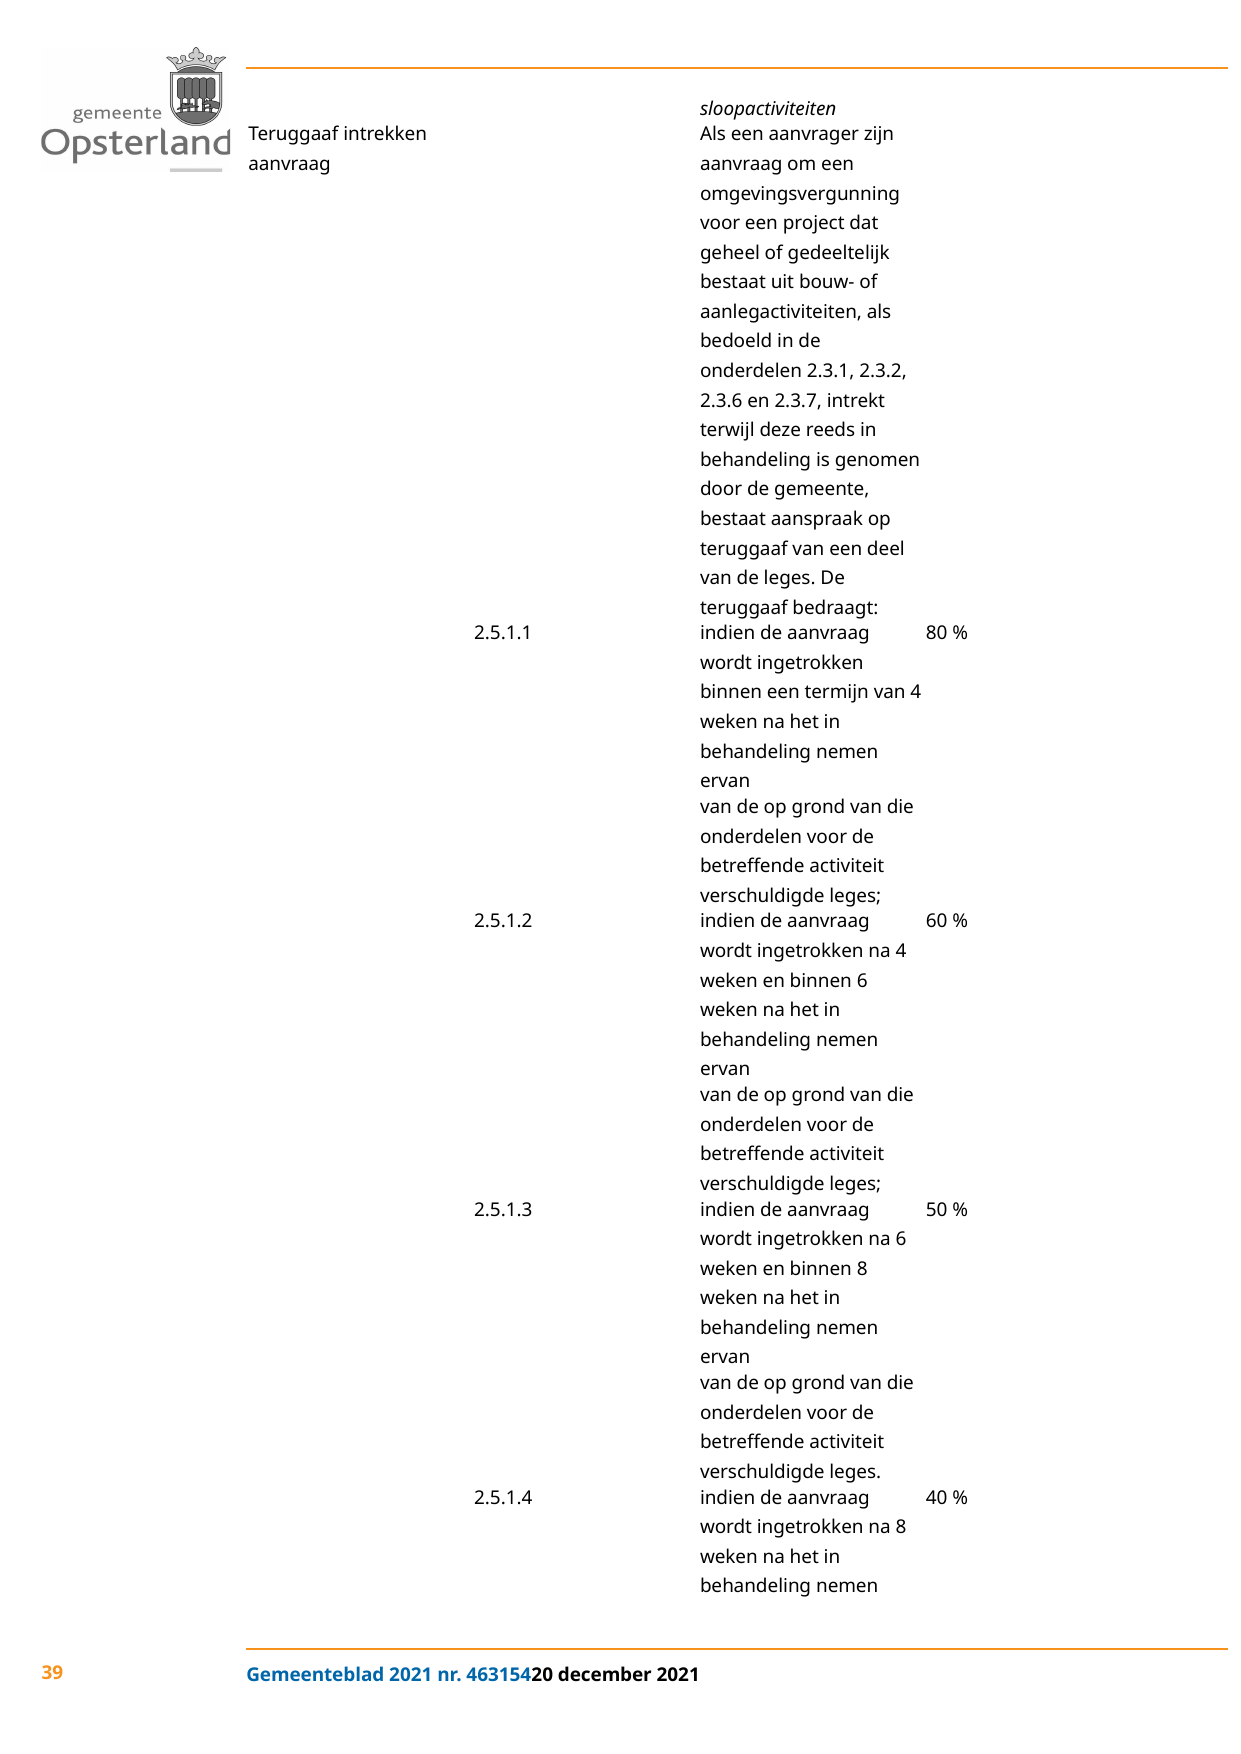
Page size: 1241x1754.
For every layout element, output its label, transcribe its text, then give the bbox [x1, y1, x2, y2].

table_cell [926, 1370, 1152, 1484]
table_cell 80 % [926, 620, 1152, 793]
picture [41, 47, 231, 172]
table_header sloopactiviteiten [700, 95, 926, 121]
table_cell [248, 1484, 474, 1598]
table_header [926, 95, 1152, 121]
table_header [474, 95, 700, 121]
table_cell [926, 793, 1152, 908]
table_cell [926, 121, 1152, 619]
table_cell 40 % [926, 1484, 1152, 1598]
table_cell Als een aanvrager zijn aanvraag om een omgevingsvergunning voor een project dat geheel of gedeeltelijk bestaat uit bouw- of aanlegactiviteiten, als bedoeld in de onderdelen 2.3.1, 2.3.2, 2.3.6 en 2.3.7, intrekt terwijl deze reeds in behandeling is genomen door de gemeente, bestaat aanspraak op teruggaaf van een deel van de leges. De teruggaaf bedraagt: [700, 121, 926, 619]
table_cell [248, 1196, 474, 1484]
table_cell indien de aanvraag wordt ingetrokken na 4 weken en binnen 6 weken na het in behandeling nemen ervan [700, 908, 926, 1081]
table_cell indien de aanvraag wordt ingetrokken binnen een termijn van 4 weken na het in behandeling nemen ervan [700, 620, 926, 793]
table_cell van de op grond van die onderdelen voor de betreffende activiteit verschuldigde leges; [700, 1081, 926, 1196]
table_cell 2.5.1.2 [474, 908, 700, 1196]
table_cell Teruggaaf intrekken aanvraag [248, 121, 474, 619]
table_cell van de op grond van die onderdelen voor de betreffende activiteit verschuldigde leges. [700, 1370, 926, 1484]
table_cell 2.5.1.1 [474, 620, 700, 908]
table_cell indien de aanvraag wordt ingetrokken na 8 weken na het in behandeling nemen [700, 1484, 926, 1598]
table_cell [926, 1081, 1152, 1196]
table_cell van de op grond van die onderdelen voor de betreffende activiteit verschuldigde leges; [700, 793, 926, 908]
table_cell 50 % [926, 1196, 1152, 1369]
table_cell 2.5.1.4 [474, 1484, 700, 1598]
table_cell indien de aanvraag wordt ingetrokken na 6 weken en binnen 8 weken na het in behandeling nemen ervan [700, 1196, 926, 1369]
table_cell [248, 620, 474, 908]
table_cell 60 % [926, 908, 1152, 1081]
table_cell [474, 121, 700, 619]
table_cell [248, 908, 474, 1196]
table_cell 2.5.1.3 [474, 1196, 700, 1484]
table_header [248, 95, 474, 121]
